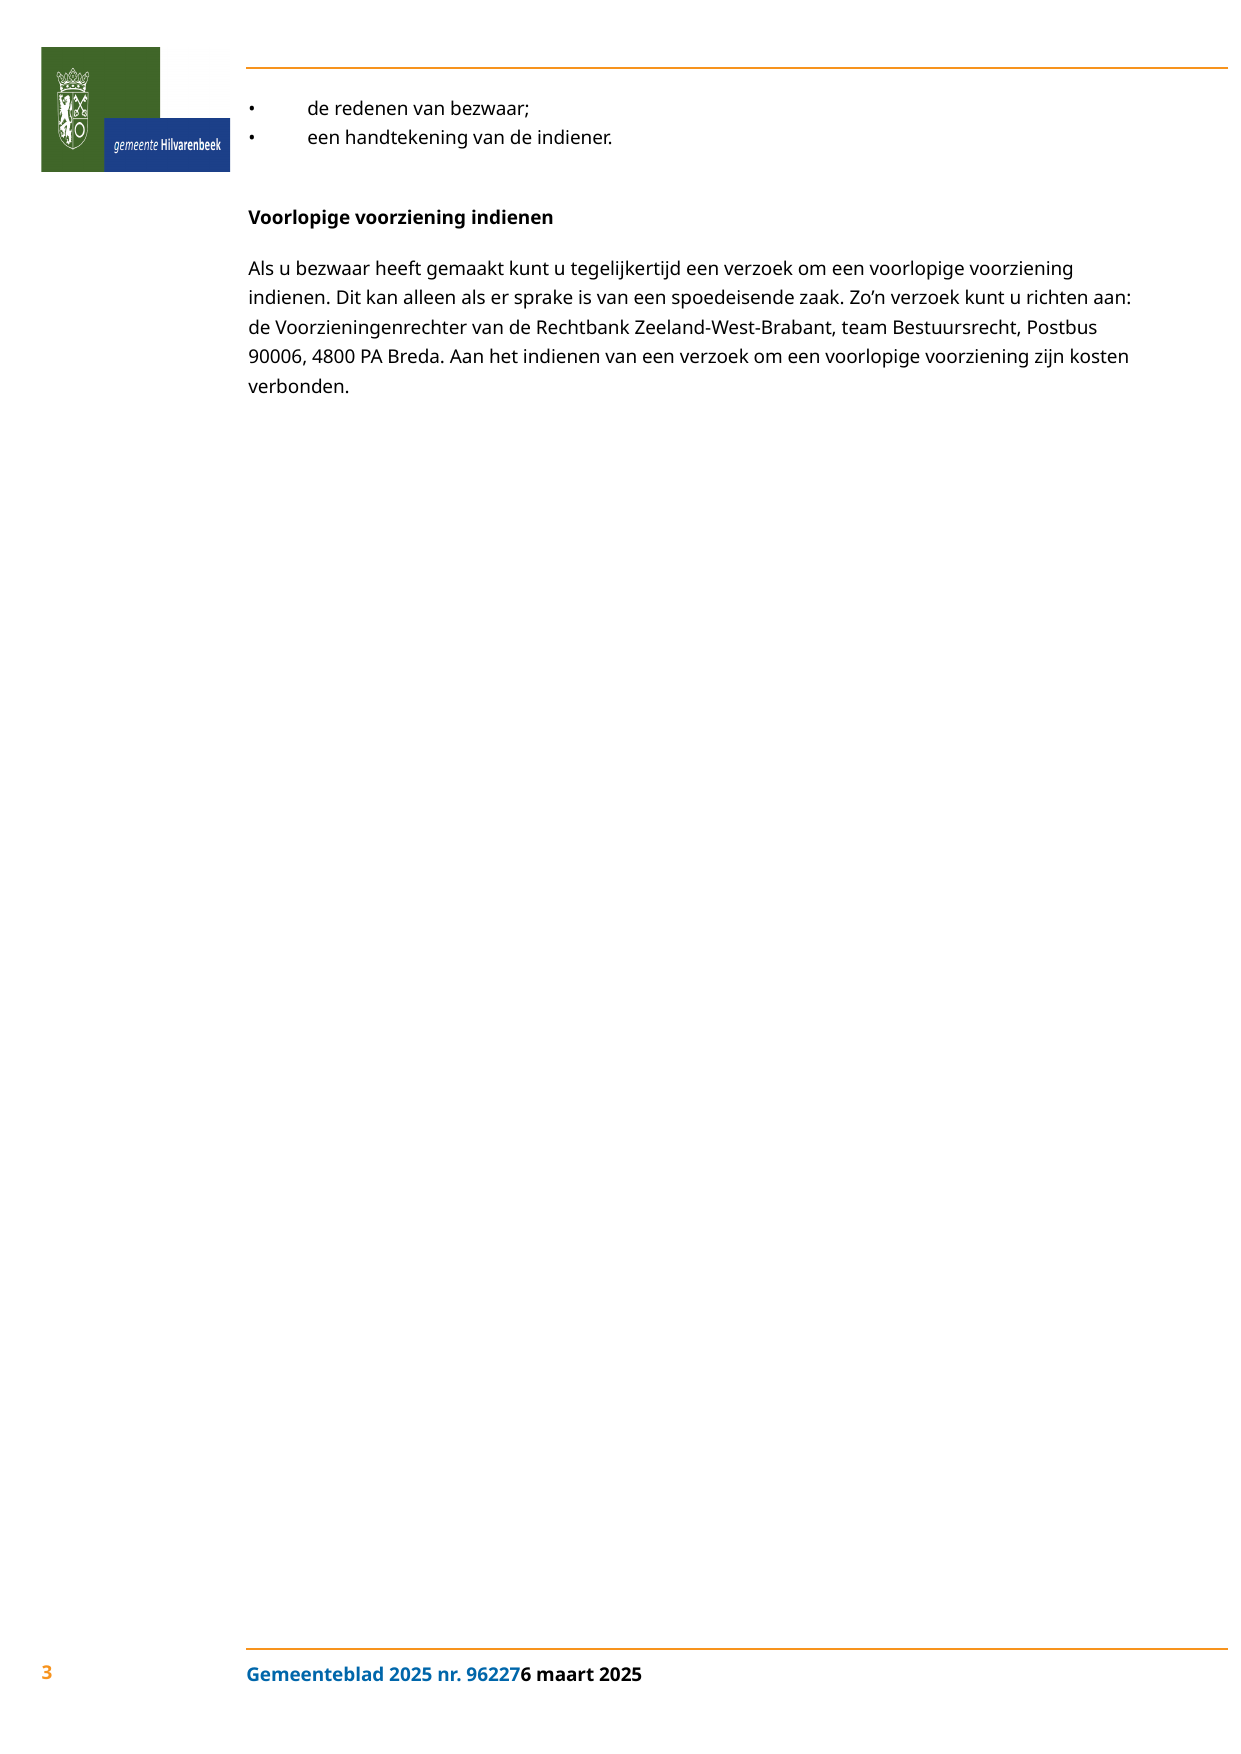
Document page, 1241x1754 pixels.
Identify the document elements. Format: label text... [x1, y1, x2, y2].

list de redenen van bezwaar; [248, 95, 1152, 121]
list een handtekening van de indiener. [248, 124, 1152, 150]
text Als u bezwaar heeft gemaakt kunt u tegelijkertijd een verzoek om een voorlopige voorziening indienen. Dit kan alleen als er sprake is van een spoedeisende zaak. Zo’n verzoek kunt u richten aan: de Voorzieningenrechter van de Rechtbank Zeeland-West-Brabant, team Bestuursrecht, Postbus 90006, 4800 PA Breda. Aan het indienen van een verzoek om een voorlopige voorziening zijn kosten verbonden. [248, 255, 1152, 399]
text Voorlopige voorziening indienen [248, 204, 1152, 230]
picture [41, 47, 231, 172]
